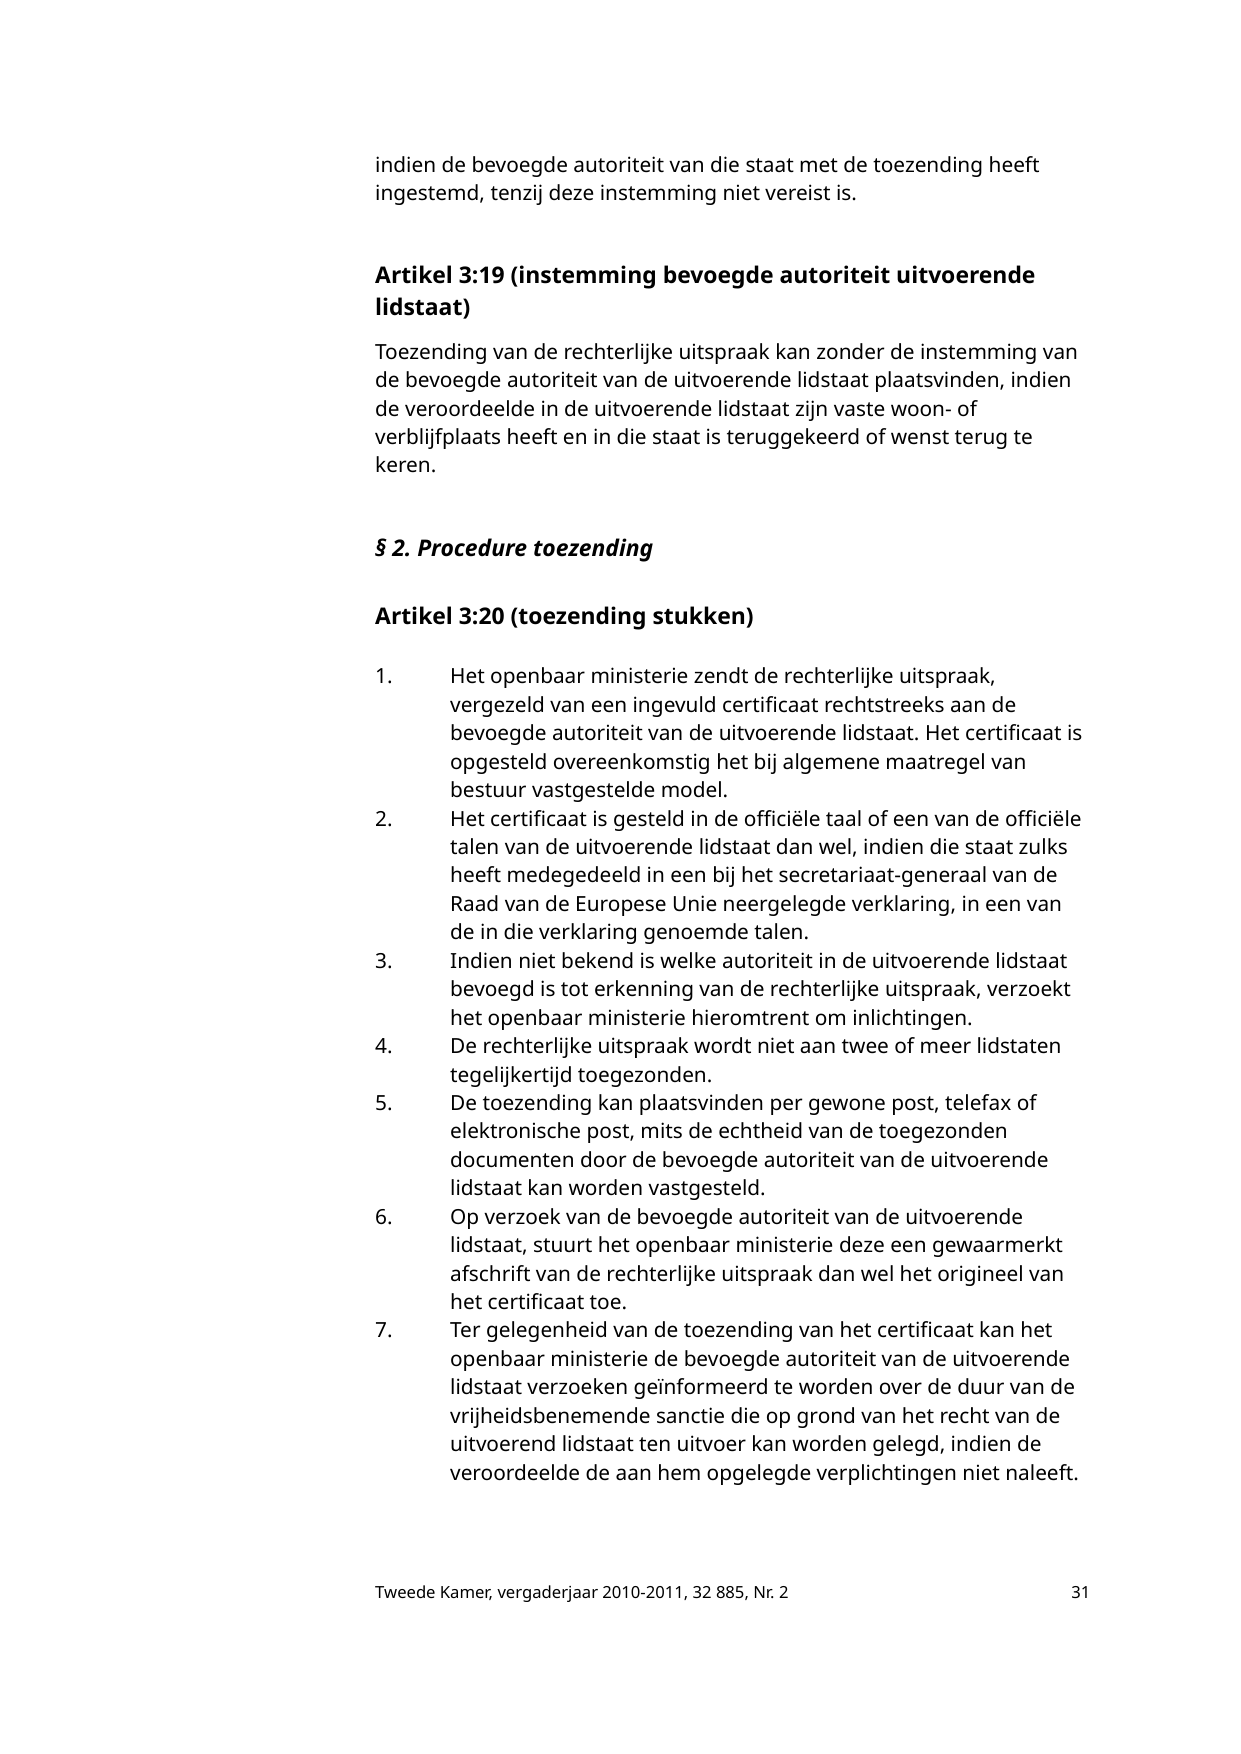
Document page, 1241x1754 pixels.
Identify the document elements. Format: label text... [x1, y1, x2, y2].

list Op verzoek van de bevoegde autoriteit van de uitvoerende lidstaat, stuurt het openbaar ministerie deze een gewaarmerkt afschrift van de rechterlijke uitspraak dan wel het origineel van het certificaat toe. [375, 1202, 1090, 1316]
text indien de bevoegde autoriteit van die staat met de toezending heeft ingestemd, tenzij deze instemming niet vereist is. [375, 150, 1090, 207]
text Toezending van de rechterlijke uitspraak kan zonder de instemming van de bevoegde autoriteit van de uitvoerende lidstaat plaatsvinden, indien de veroordeelde in de uitvoerende lidstaat zijn vaste woon- of verblijfplaats heeft en in die staat is teruggekeerd of wenst terug te keren. [375, 337, 1090, 479]
list Het openbaar ministerie zendt de rechterlijke uitspraak, vergezeld van een ingevuld certificaat rechtstreeks aan de bevoegde autoriteit van de uitvoerende lidstaat. Het certificaat is opgesteld overeenkomstig het bij algemene maatregel van bestuur vastgestelde model. [375, 662, 1090, 804]
list De rechterlijke uitspraak wordt niet aan twee of meer lidstaten tegelijkertijd toegezonden. [375, 1031, 1090, 1088]
list De toezending kan plaatsvinden per gewone post, telefax of elektronische post, mits de echtheid van de toegezonden documenten door de bevoegde autoriteit van de uitvoerende lidstaat kan worden vastgesteld. [375, 1088, 1090, 1202]
list Het certificaat is gesteld in de officiële taal of een van de officiële talen van de uitvoerende lidstaat dan wel, indien die staat zulks heeft medegedeeld in een bij het secretariaat-generaal van de Raad van de Europese Unie neergelegde verklaring, in een van de in die verklaring genoemde talen. [375, 804, 1090, 946]
subtitle Artikel 3:19 (instemming bevoegde autoriteit uitvoerende lidstaat) [375, 259, 1090, 322]
subtitle § 2. Procedure toezending [375, 532, 1090, 563]
list Ter gelegenheid van de toezending van het certificaat kan het openbaar ministerie de bevoegde autoriteit van de uitvoerende lidstaat verzoeken geïnformeerd te worden over de duur van de vrijheidsbenemende sanctie die op grond van het recht van de uitvoerend lidstaat ten uitvoer kan worden gelegd, indien de veroordeelde de aan hem opgelegde verplichtingen niet naleeft. [375, 1316, 1090, 1486]
subtitle Artikel 3:20 (toezending stukken) [375, 600, 1090, 632]
list Indien niet bekend is welke autoriteit in de uitvoerende lidstaat bevoegd is tot erkenning van de rechterlijke uitspraak, verzoekt het openbaar ministerie hieromtrent om inlichtingen. [375, 946, 1090, 1031]
